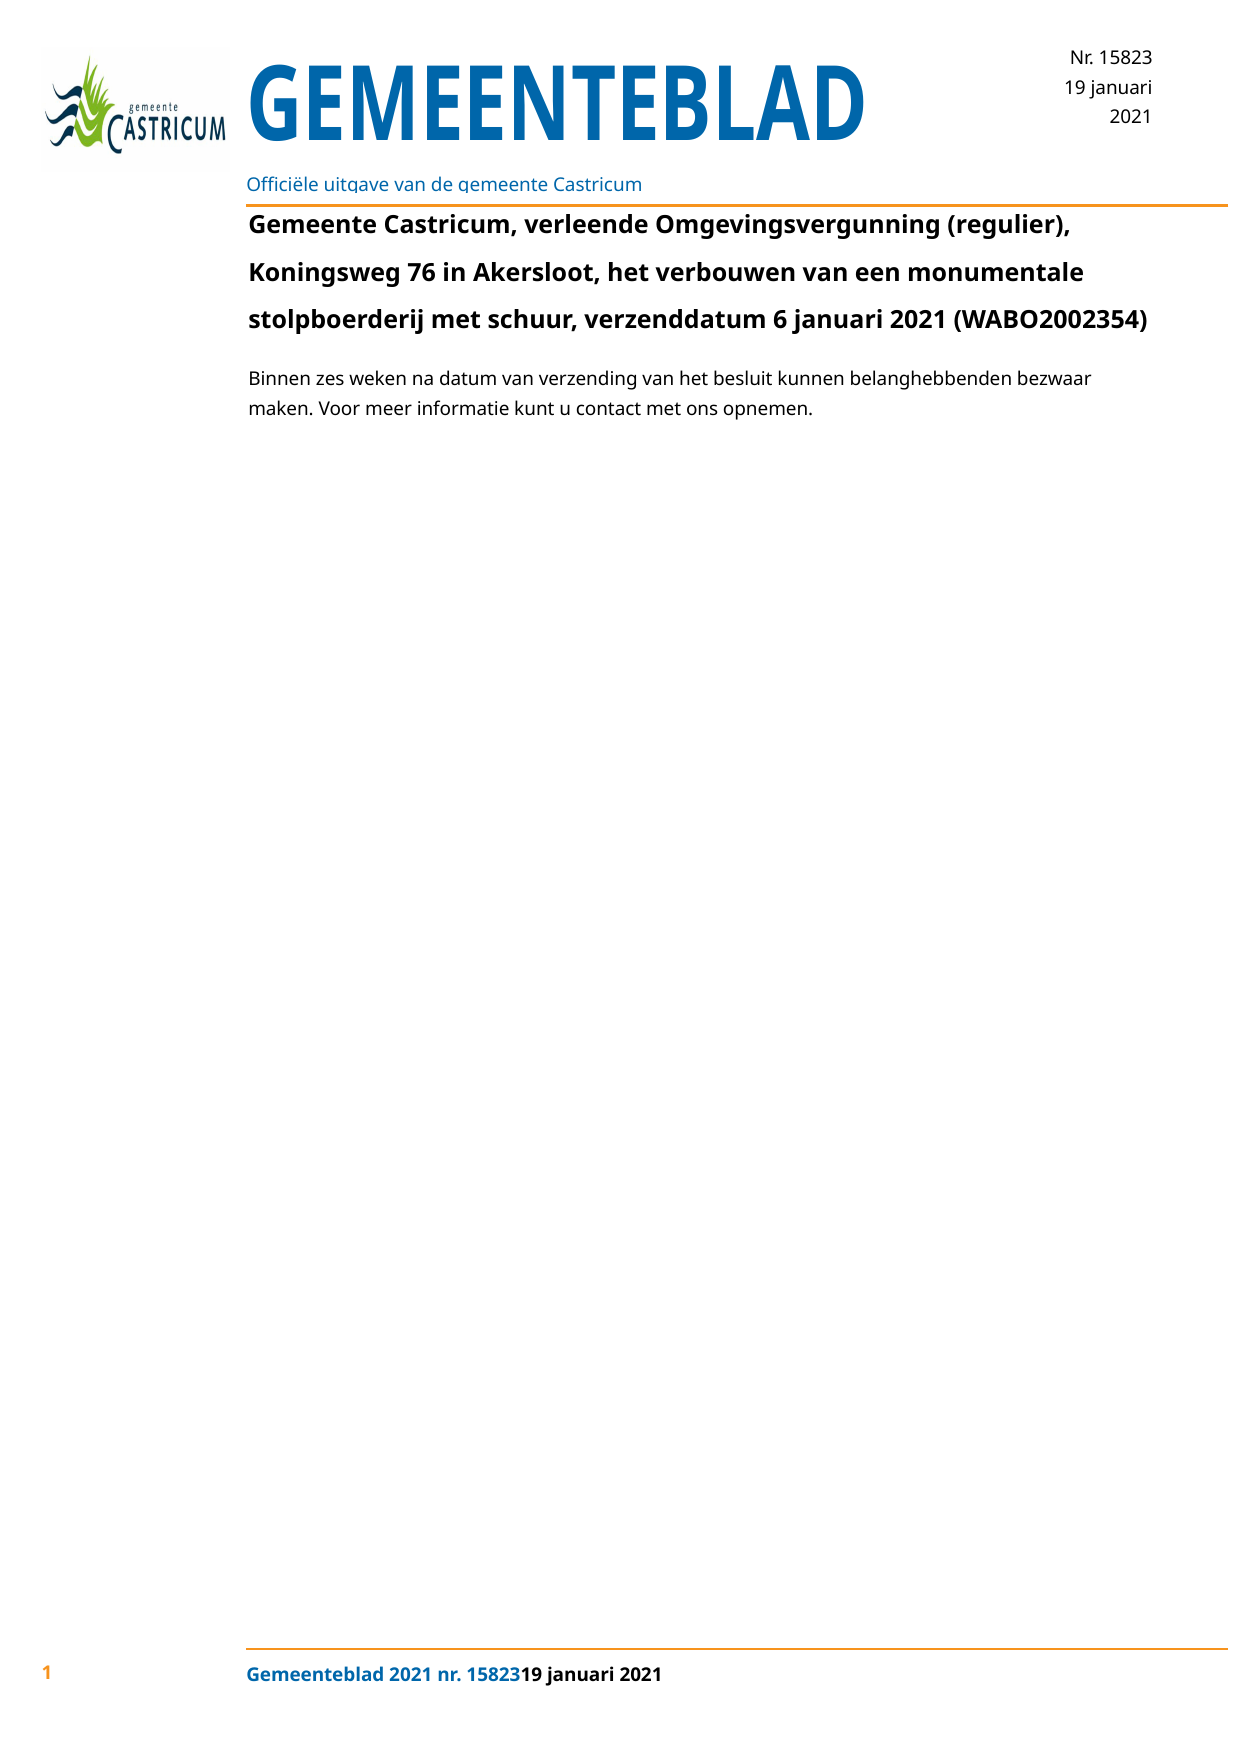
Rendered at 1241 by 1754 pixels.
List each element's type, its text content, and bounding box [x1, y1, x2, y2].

picture [41, 47, 231, 172]
text Gemeente Castricum, verleende Omgevingsvergunning (regulier), Koningsweg 76 in Akersloot, het verbouwen van een monumentale stolpboerderij met schuur, verzenddatum 6 januari 2021 (WABO2002354) [248, 207, 1152, 336]
text Binnen zes weken na datum van verzending van het besluit kunnen belanghebbenden bezwaar maken. Voor meer informatie kunt u contact met ons opnemen. [248, 366, 1152, 421]
